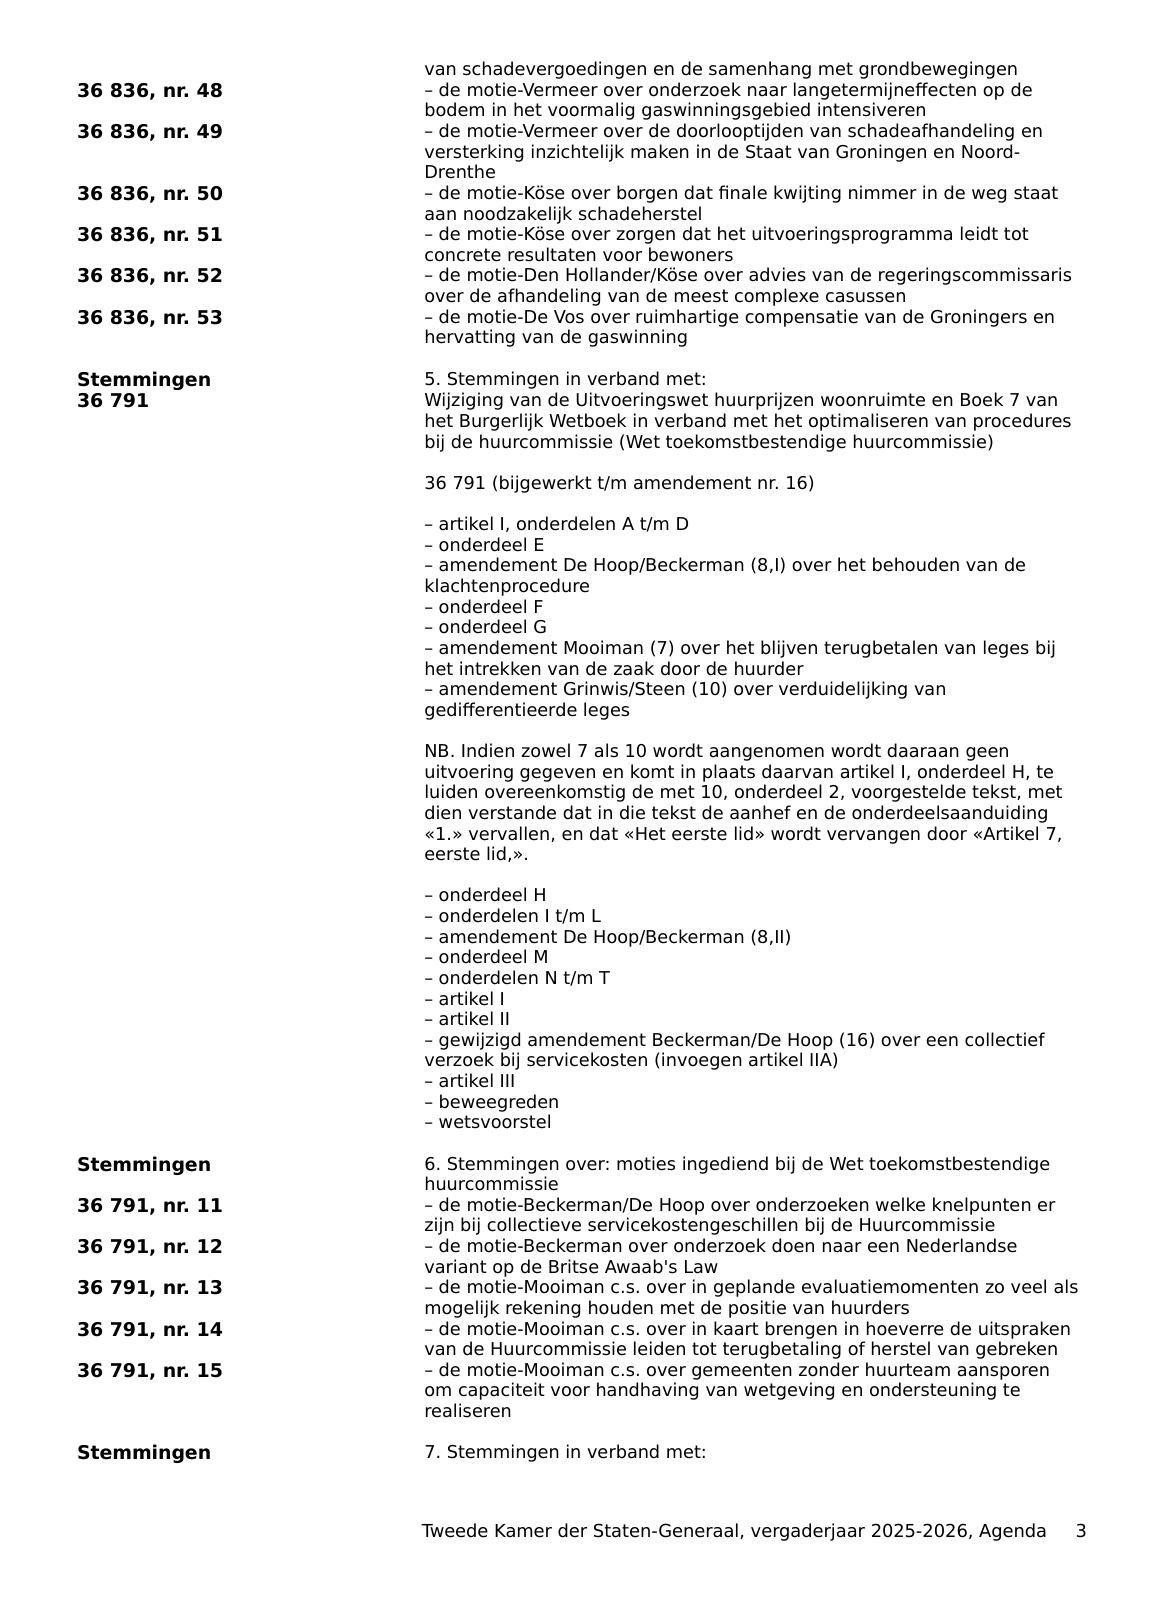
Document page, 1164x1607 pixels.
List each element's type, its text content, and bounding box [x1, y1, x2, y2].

table_cell – amendement De Hoop/Beckerman (8,I) over het behouden van de klachtenprocedure [418, 555, 1087, 597]
table_cell [401, 989, 418, 1009]
table_cell – artikel III [418, 1071, 1087, 1092]
table_cell [418, 1133, 1087, 1153]
table_cell [401, 1422, 418, 1442]
table_cell [401, 906, 418, 927]
table_cell [77, 514, 401, 535]
table_cell [401, 555, 418, 597]
table_cell [401, 885, 418, 906]
table_cell [77, 720, 401, 741]
table_cell [401, 1071, 418, 1092]
table_cell [77, 555, 401, 597]
table_cell 36 791, nr. 14 [77, 1319, 401, 1360]
table_cell [418, 452, 1087, 473]
table_cell [401, 452, 418, 473]
table_cell 36 791, nr. 15 [77, 1360, 401, 1422]
table_cell – onderdeel M [418, 947, 1087, 968]
table_cell [77, 638, 401, 679]
table_cell [418, 720, 1087, 741]
table_cell [77, 59, 401, 80]
table_cell 36 836, nr. 51 [77, 224, 401, 265]
table_cell [401, 80, 418, 121]
table_cell [401, 679, 418, 720]
table_cell [401, 494, 418, 514]
table_cell 36 836, nr. 50 [77, 183, 401, 224]
table_cell 36 791 (bijgewerkt t/m amendement nr. 16) [418, 473, 1087, 493]
table_cell [77, 906, 401, 927]
table_cell [418, 494, 1087, 514]
table_cell [77, 348, 401, 368]
table_cell [401, 1277, 418, 1318]
table_cell – de motie-Beckerman/De Hoop over onderzoeken welke knelpunten er zijn bij collectieve servicekostengeschillen bij de Huurcommissie [418, 1195, 1087, 1236]
table_cell – onderdeel H [418, 885, 1087, 906]
table_cell 7. Stemmingen in verband met: [418, 1442, 1087, 1464]
table_cell 36 791, nr. 12 [77, 1236, 401, 1277]
table_cell 36 836, nr. 53 [77, 307, 401, 348]
table_cell [77, 968, 401, 988]
table_cell [77, 1422, 401, 1442]
table_cell [77, 494, 401, 514]
table_cell [401, 597, 418, 617]
table_cell [401, 224, 418, 265]
table_cell 36 836, nr. 52 [77, 265, 401, 307]
table_cell [401, 638, 418, 679]
table_cell [401, 1360, 418, 1422]
table_cell [401, 473, 418, 493]
table_cell 6. Stemmingen over: moties ingediend bij de Wet toekomstbestendige huurcommissie [418, 1154, 1087, 1195]
table_cell [77, 597, 401, 617]
table_cell – de motie-Vermeer over de doorlooptijden van schadeafhandeling en versterking inzichtelijk maken in de Staat van Groningen en Noord-Drenthe [418, 121, 1087, 183]
table_cell [77, 535, 401, 555]
table_cell [77, 989, 401, 1009]
table_cell [77, 947, 401, 968]
table_cell 36 836, nr. 48 [77, 80, 401, 121]
table_cell [401, 947, 418, 968]
table_cell [401, 390, 418, 452]
table_cell [401, 741, 418, 865]
table_cell [418, 865, 1087, 885]
table_cell – de motie-Vermeer over onderzoek naar langetermijneffecten op de bodem in het voormalig gaswinningsgebied intensiveren [418, 80, 1087, 121]
table_cell [401, 369, 418, 390]
table_cell van schadevergoedingen en de samenhang met grondbewegingen [418, 59, 1087, 80]
table_cell – beweegreden [418, 1092, 1087, 1112]
table_cell 5. Stemmingen in verband met: [418, 369, 1087, 390]
table_cell [401, 1442, 418, 1464]
table_cell [401, 968, 418, 988]
table_cell [77, 1133, 401, 1153]
table_cell – onderdeel G [418, 617, 1087, 638]
table_cell [401, 1236, 418, 1277]
table_cell – artikel I [418, 989, 1087, 1009]
table_cell [401, 1319, 418, 1360]
table_cell [401, 307, 418, 348]
table_cell [401, 1092, 418, 1112]
table_cell [401, 865, 418, 885]
table_cell [401, 1133, 418, 1153]
table_cell 36 836, nr. 49 [77, 121, 401, 183]
table_cell [401, 1195, 418, 1236]
table_cell [77, 617, 401, 638]
table_cell – de motie-Mooiman c.s. over gemeenten zonder huurteam aansporen om capaciteit voor handhaving van wetgeving en ondersteuning te realiseren [418, 1360, 1087, 1422]
table_cell [77, 679, 401, 720]
table_cell [401, 265, 418, 307]
table_cell – de motie-Den Hollander/Köse over advies van de regeringscommissaris over de afhandeling van de meest complexe casussen [418, 265, 1087, 307]
table_cell – artikel II [418, 1009, 1087, 1030]
table_cell Wijziging van de Uitvoeringswet huurprijzen woonruimte en Boek 7 van het Burgerlijk Wetboek in verband met het optimaliseren van procedures bij de huurcommissie (Wet toekomstbestendige huurcommissie) [418, 390, 1087, 452]
table_cell – amendement Grinwis/Steen (10) over verduidelijking van gedifferentieerde leges [418, 679, 1087, 720]
table_cell Stemmingen [77, 369, 401, 390]
table_cell – artikel I, onderdelen A t/m D [418, 514, 1087, 535]
table_cell [401, 183, 418, 224]
table_cell [401, 535, 418, 555]
table_cell – de motie-Köse over zorgen dat het uitvoeringsprogramma leidt tot concrete resultaten voor bewoners [418, 224, 1087, 265]
table_cell [418, 1422, 1087, 1442]
table_cell Stemmingen [77, 1442, 401, 1464]
table_cell [401, 1154, 418, 1195]
table_cell – de motie-Mooiman c.s. over in kaart brengen in hoeverre de uitspraken van de Huurcommissie leiden tot terugbetaling of herstel van gebreken [418, 1319, 1087, 1360]
table_cell [401, 617, 418, 638]
table_cell [77, 1092, 401, 1112]
table_cell [77, 1112, 401, 1133]
table_cell [401, 1009, 418, 1030]
table_cell – amendement Mooiman (7) over het blijven terugbetalen van leges bij het intrekken van de zaak door de huurder [418, 638, 1087, 679]
table_cell [401, 121, 418, 183]
table_cell – de motie-De Vos over ruimhartige compensatie van de Groningers en hervatting van de gaswinning [418, 307, 1087, 348]
table_cell [401, 348, 418, 368]
table_cell [401, 1030, 418, 1071]
table_cell [77, 452, 401, 473]
table_cell [77, 927, 401, 947]
table_cell – onderdeel F [418, 597, 1087, 617]
table_cell [418, 348, 1087, 368]
table_cell [77, 473, 401, 493]
table_cell [77, 865, 401, 885]
table_cell [77, 1030, 401, 1071]
table_cell – gewijzigd amendement Beckerman/De Hoop (16) over een collectief verzoek bij servicekosten (invoegen artikel IIA) [418, 1030, 1087, 1071]
table_cell [401, 720, 418, 741]
table_cell – de motie-Köse over borgen dat finale kwijting nimmer in de weg staat aan noodzakelijk schadeherstel [418, 183, 1087, 224]
table_cell [77, 1071, 401, 1092]
table_cell [401, 59, 418, 80]
table_cell 36 791 [77, 390, 401, 452]
table_cell [401, 1112, 418, 1133]
table_cell [77, 885, 401, 906]
table_cell [77, 1009, 401, 1030]
table_cell 36 791, nr. 11 [77, 1195, 401, 1236]
table_cell – de motie-Mooiman c.s. over in geplande evaluatiemomenten zo veel als mogelijk rekening houden met de positie van huurders [418, 1277, 1087, 1318]
table_cell – onderdeel E [418, 535, 1087, 555]
table_cell Stemmingen [77, 1154, 401, 1195]
table_cell – onderdelen I t/m L [418, 906, 1087, 927]
table_cell – wetsvoorstel [418, 1112, 1087, 1133]
table_cell [401, 514, 418, 535]
table_cell – de motie-Beckerman over onderzoek doen naar een Nederlandse variant op de Britse Awaab's Law [418, 1236, 1087, 1277]
table_cell [77, 741, 401, 865]
table_cell – onderdelen N t/m T [418, 968, 1087, 988]
table_cell 36 791, nr. 13 [77, 1277, 401, 1318]
table_cell NB. Indien zowel 7 als 10 wordt aangenomen wordt daaraan geen uitvoering gegeven en komt in plaats daarvan artikel I, onderdeel H, te luiden overeenkomstig de met 10, onderdeel 2, voorgestelde tekst, met dien verstande dat in die tekst de aanhef en de onderdeelsaanduiding «1.» vervallen, en dat «Het eerste lid» wordt vervangen door «Artikel 7, eerste lid,». [418, 741, 1087, 865]
table_cell [401, 927, 418, 947]
table_cell – amendement De Hoop/Beckerman (8,II) [418, 927, 1087, 947]
